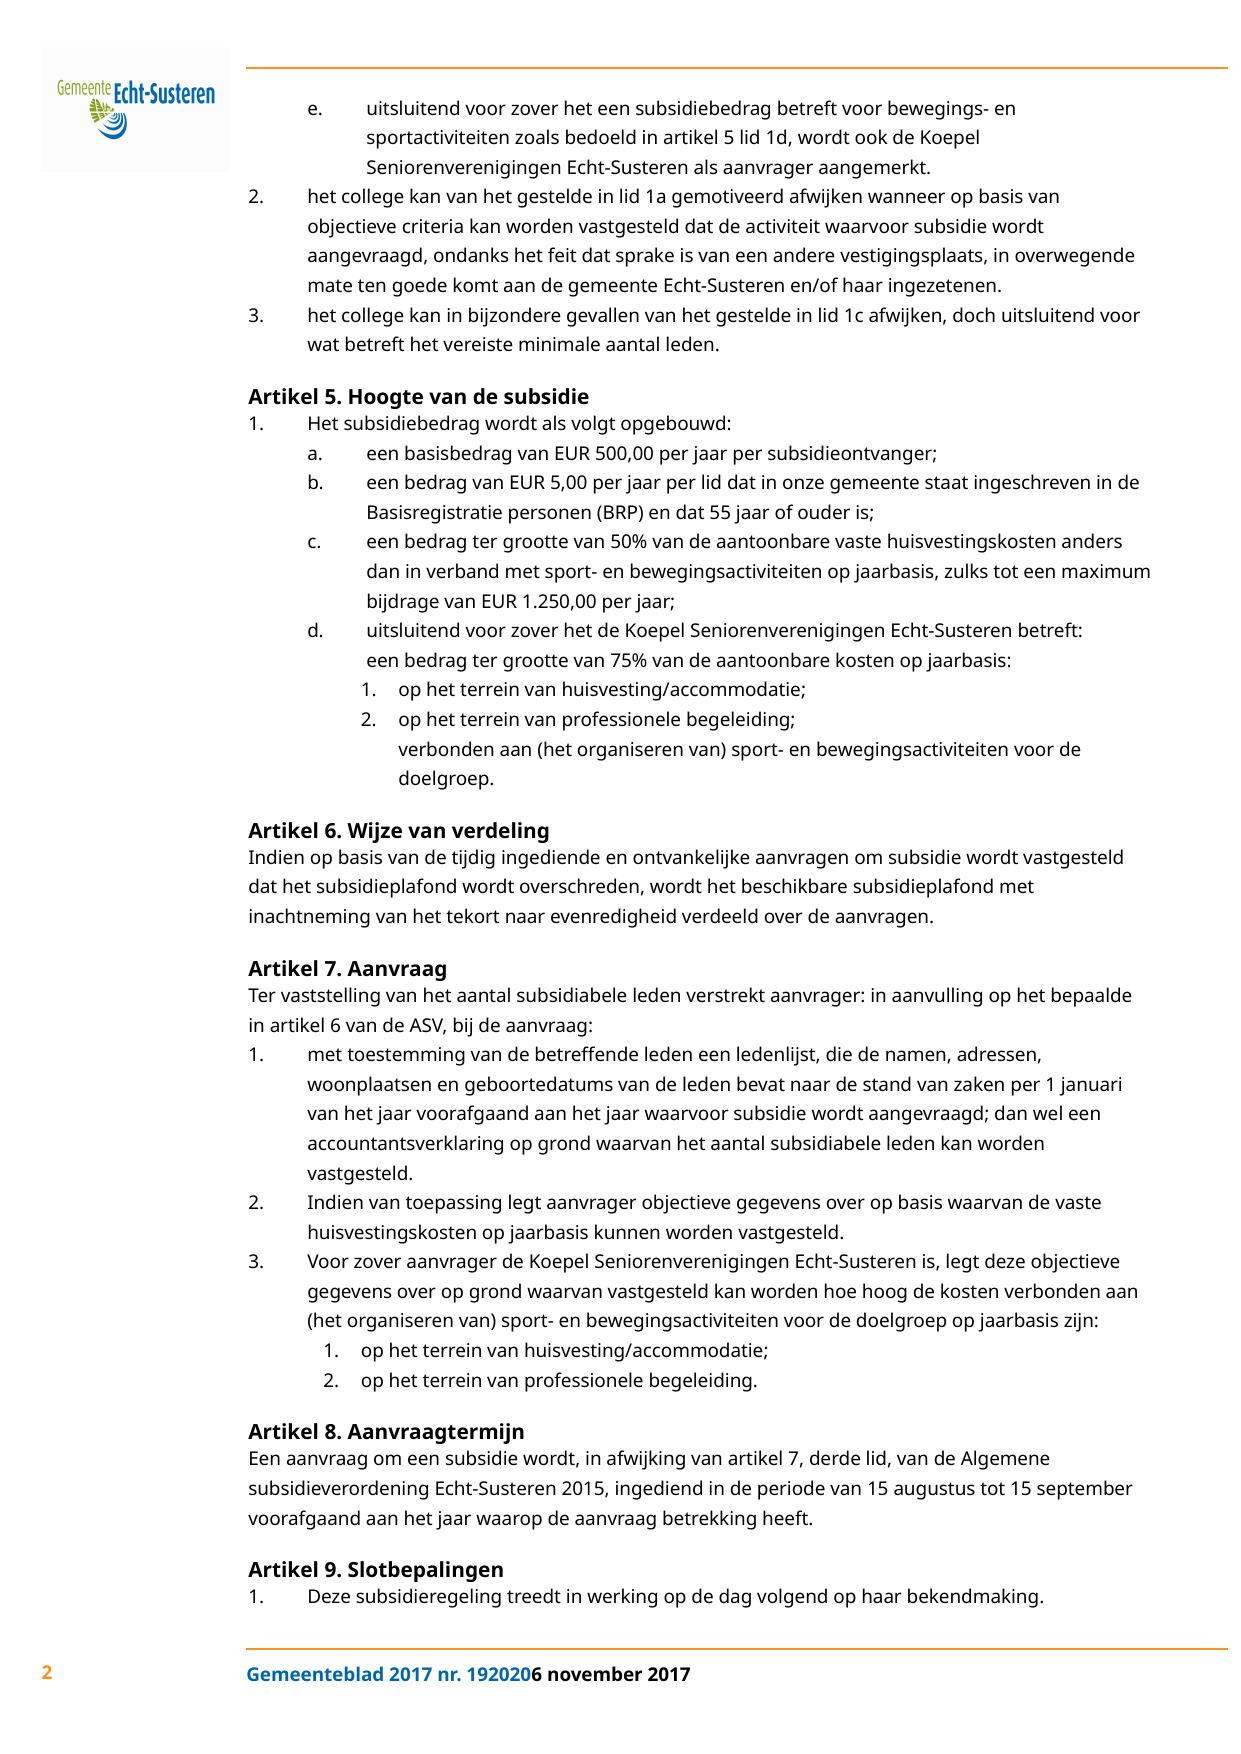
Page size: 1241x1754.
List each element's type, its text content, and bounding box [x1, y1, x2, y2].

list Indien van toepassing legt aanvrager objectieve gegevens over op basis waarvan de vaste huisvestingskosten op jaarbasis kunnen worden vastgesteld. [248, 1189, 1152, 1244]
list Het subsidiebedrag wordt als volgt opgebouwd: [248, 410, 1152, 436]
text Indien op basis van de tijdig ingediende en ontvankelijke aanvragen om subsidie wordt vastgesteld dat het subsidieplafond wordt overschreden, wordt het beschikbare subsidieplafond met inachtneming van het tekort naar evenredigheid verdeeld over de aanvragen. [248, 844, 1152, 929]
text Een aanvraag om een subsidie wordt, in afwijking van artikel 7, derde lid, van de Algemene subsidieverordening Echt-Susteren 2015, ingediend in de periode van 15 augustus tot 15 september voorafgaand aan het jaar waarop de aanvraag betrekking heeft. [248, 1446, 1152, 1531]
list uitsluitend voor zover het de Koepel Seniorenverenigingen Echt-Susteren betreft: [307, 617, 1152, 643]
picture [41, 47, 231, 172]
list op het terrein van huisvesting/accommodatie; [323, 1337, 1152, 1363]
list verbonden aan (het organiseren van) sport- en bewegingsactiviteiten voor de doelgroep. [361, 736, 1152, 791]
list een bedrag van EUR 5,00 per jaar per lid dat in onze gemeente staat ingeschreven in de Basisregistratie personen (BRP) en dat 55 jaar of ouder is; [307, 469, 1152, 525]
list met toestemming van de betreffende leden een ledenlijst, die de namen, adressen, woonplaatsen en geboortedatums van de leden bevat naar de stand van zaken per 1 januari van het jaar voorafgaand aan het jaar waarvoor subsidie wordt aangevraagd; dan wel een accountantsverklaring op grond waarvan het aantal subsidiabele leden kan worden vastgesteld. [248, 1041, 1152, 1185]
list een bedrag ter grootte van 50% van de aantoonbare vaste huisvestingskosten anders dan in verband met sport- en bewegingsactiviteiten op jaarbasis, zulks tot een maximum bijdrage van EUR 1.250,00 per jaar; [307, 529, 1152, 613]
text Artikel 5. Hoogte van de subsidie [248, 382, 1152, 410]
text Artikel 6. Wijze van verdeling [248, 816, 1152, 844]
text Artikel 9. Slotbepalingen [248, 1555, 1152, 1584]
list een bedrag ter grootte van 75% van de aantoonbare kosten op jaarbasis: [307, 647, 1152, 673]
list uitsluitend voor zover het een subsidiebedrag betreft voor bewegings- en sportactiviteiten zoals bedoeld in artikel 5 lid 1d, wordt ook de Koepel Seniorenverenigingen Echt-Susteren als aanvrager aangemerkt. [307, 95, 1152, 180]
list op het terrein van professionele begeleiding. [323, 1367, 1152, 1392]
list Deze subsidieregeling treedt in werking op de dag volgend op haar bekendmaking. [248, 1584, 1152, 1609]
text Artikel 7. Aanvraag [248, 954, 1152, 982]
text Ter vaststelling van het aantal subsidiabele leden verstrekt aanvrager: in aanvulling op het bepaalde in artikel 6 van de ASV, bij de aanvraag: [248, 982, 1152, 1037]
list het college kan van het gestelde in lid 1a gemotiveerd afwijken wanneer op basis van objectieve criteria kan worden vastgesteld dat de activiteit waarvoor subsidie wordt aangevraagd, ondanks het feit dat sprake is van een andere vestigingsplaats, in overwegende mate ten goede komt aan de gemeente Echt-Susteren en/of haar ingezetenen. [248, 183, 1152, 298]
list op het terrein van huisvesting/accommodatie; [361, 677, 1152, 702]
list Voor zover aanvrager de Koepel Seniorenverenigingen Echt-Susteren is, legt deze objectieve gegevens over op grond waarvan vastgesteld kan worden hoe hoog de kosten verbonden aan (het organiseren van) sport- en bewegingsactiviteiten voor de doelgroep op jaarbasis zijn: [248, 1248, 1152, 1333]
text Artikel 8. Aanvraagtermijn [248, 1417, 1152, 1446]
list het college kan in bijzondere gevallen van het gestelde in lid 1c afwijken, doch uitsluitend voor wat betreft het vereiste minimale aantal leden. [248, 302, 1152, 357]
list een basisbedrag van EUR 500,00 per jaar per subsidieontvanger; [307, 440, 1152, 466]
list op het terrein van professionele begeleiding; [361, 706, 1152, 732]
